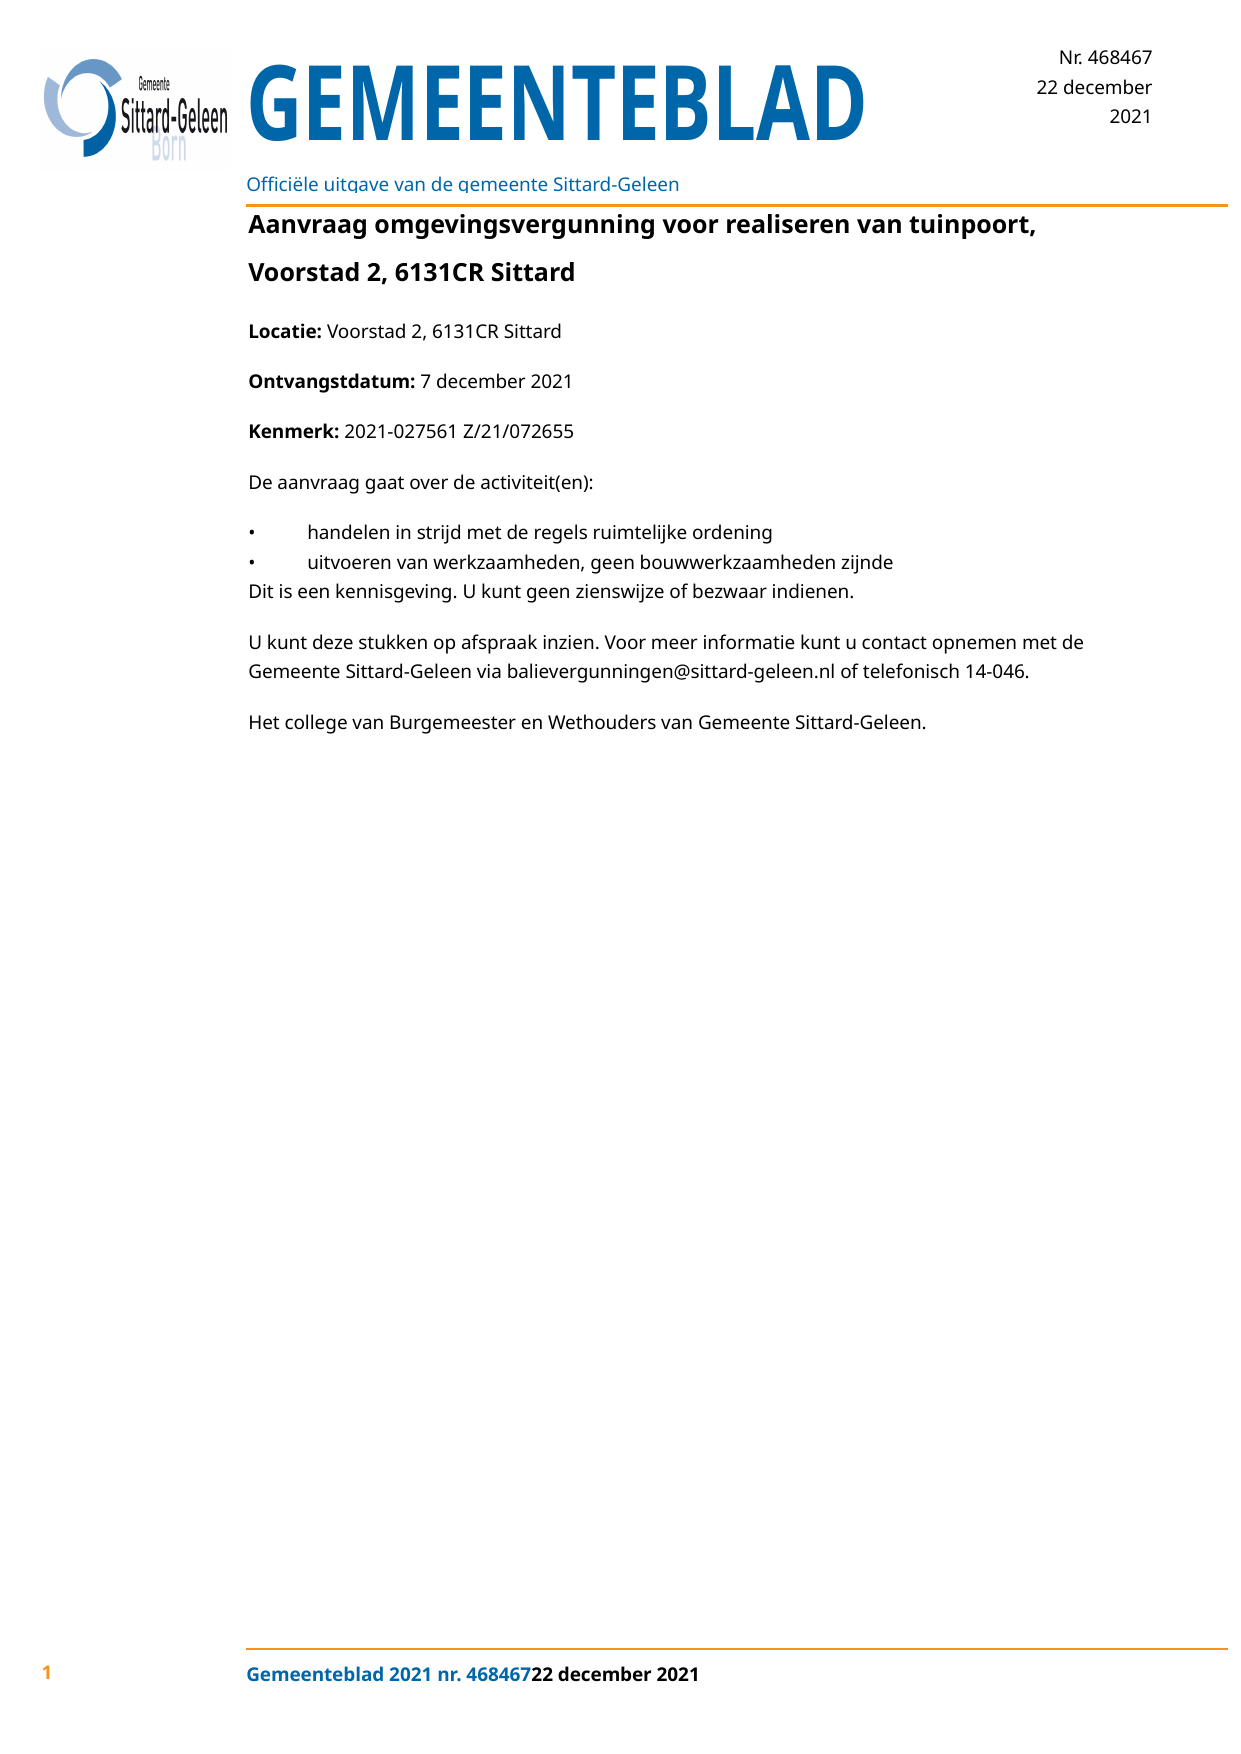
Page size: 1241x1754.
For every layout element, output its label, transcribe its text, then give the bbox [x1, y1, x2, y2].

text Dit is een kennisgeving. U kunt geen zienswijze of bezwaar indienen. [248, 579, 1152, 604]
text Ontvangstdatum: 7 december 2021 [248, 368, 1152, 394]
list uitvoeren van werkzaamheden, geen bouwwerkzaamheden zijnde [248, 549, 1152, 575]
text U kunt deze stukken op afspraak inzien. Voor meer informatie kunt u contact opnemen met de Gemeente Sittard-Geleen via balievergunningen@sittard-geleen.nl of telefonisch 14-046. [248, 629, 1152, 684]
text De aanvraag gaat over de activiteit(en): [248, 469, 1152, 495]
text Aanvraag omgevingsvergunning voor realiseren van tuinpoort, Voorstad 2, 6131CR Sittard [248, 207, 1152, 288]
text Het college van Burgemeester en Wethouders van Gemeente Sittard-Geleen. [248, 709, 1152, 735]
picture [41, 47, 231, 172]
text Kenmerk: 2021-027561 Z/21/072655 [248, 419, 1152, 444]
list handelen in strijd met de regels ruimtelijke ordening [248, 519, 1152, 545]
text Locatie: Voorstad 2, 6131CR Sittard [248, 318, 1152, 344]
